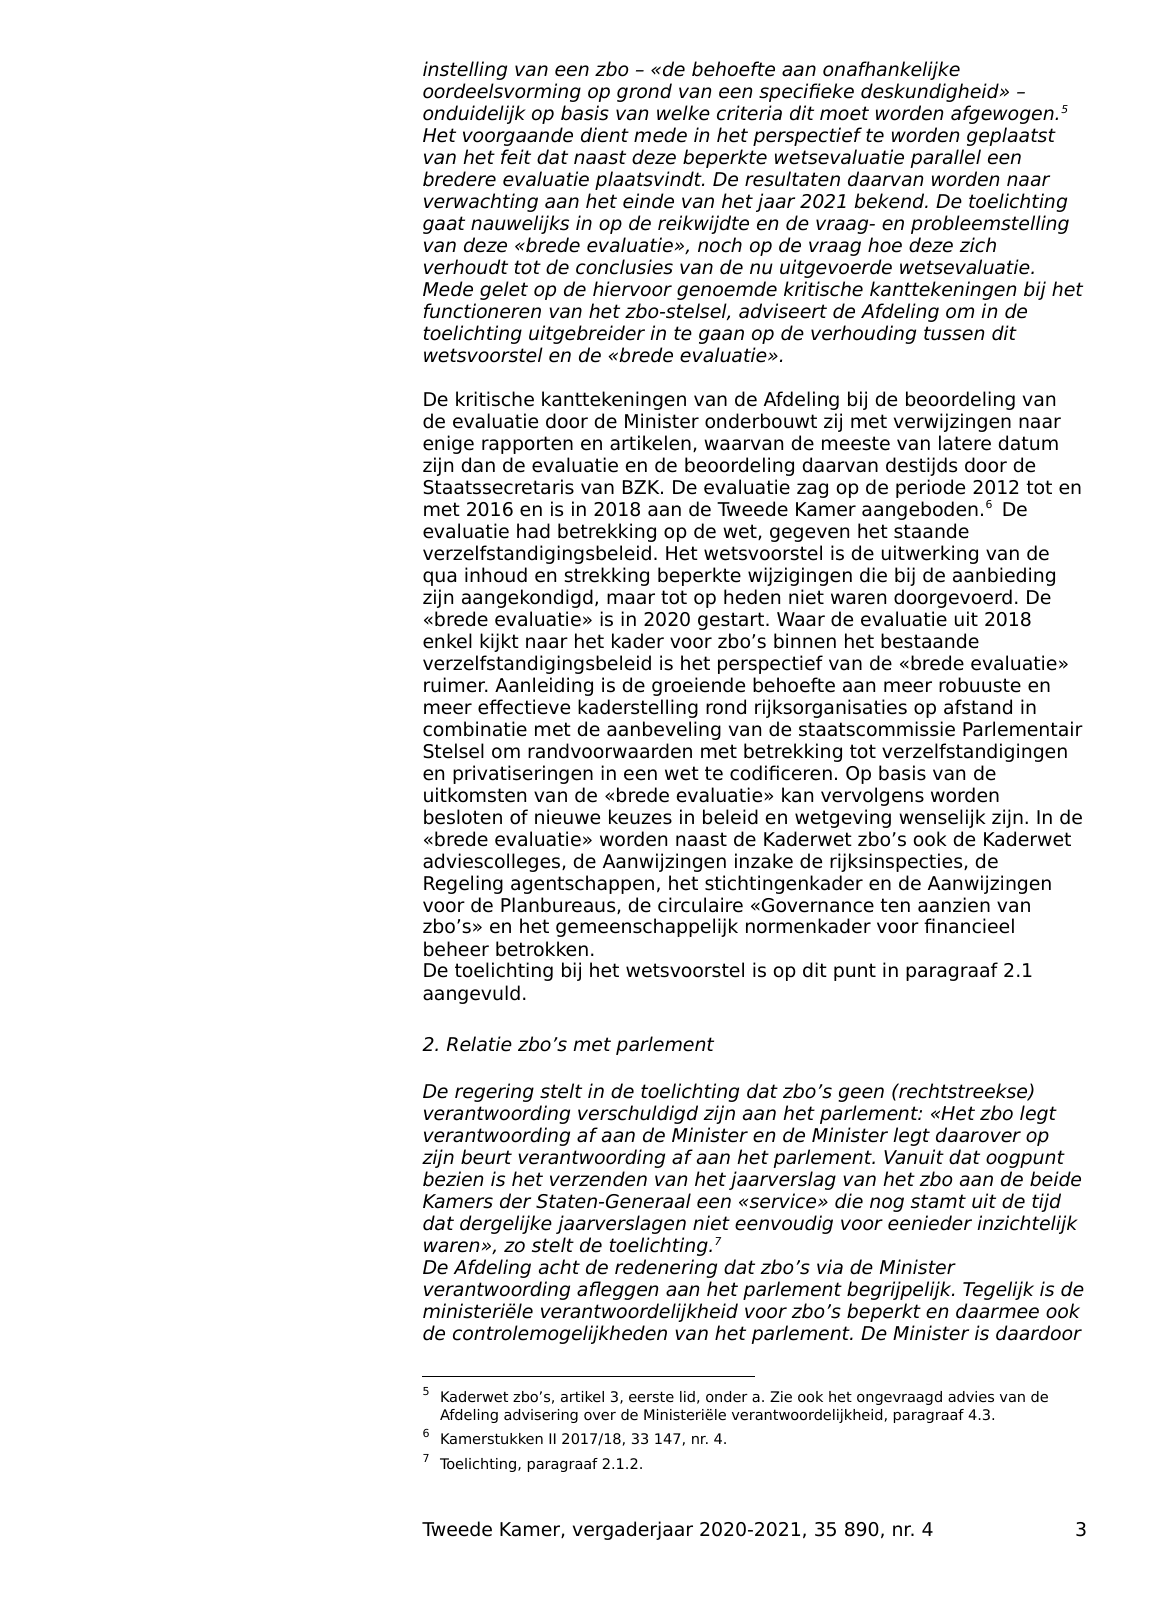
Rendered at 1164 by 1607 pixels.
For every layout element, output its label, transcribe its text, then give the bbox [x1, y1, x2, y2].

text De Afdeling acht de redenering dat zbo’s via de Minister verantwoording afleggen aan het parlement begrijpelijk. Tegelijk is de ministeriële verantwoordelijkheid voor zbo’s beperkt en daarmee ook de controlemogelijkheden van het parlement. De Minister is daardoor [422, 1257, 1087, 1345]
text De regering stelt in de toelichting dat zbo’s geen (rechtstreekse) verantwoording verschuldigd zijn aan het parlement: «Het zbo legt verantwoording af aan de Minister en de Minister legt daarover op zijn beurt verantwoording af aan het parlement. Vanuit dat oogpunt bezien is het verzenden van het jaarverslag van het zbo aan de beide Kamers der Staten-Generaal een «service» die nog stamt uit de tijd dat dergelijke jaarverslagen niet eenvoudig voor eenieder inzichtelijk waren», zo stelt de toelichting. [422, 1081, 1087, 1257]
text Toelichting, paragraaf 2.1.2. [422, 1452, 1087, 1474]
text instelling van een zbo – «de behoefte aan onafhankelijke oordeelsvorming op grond van een specifieke deskundigheid» – onduidelijk op basis van welke criteria dit moet worden afgewogen. [422, 59, 1087, 125]
text Mede gelet op de hiervoor genoemde kritische kanttekeningen bij het functioneren van het zbo-stelsel, adviseert de Afdeling om in de toelichting uitgebreider in te gaan op de verhouding tussen dit wetsvoorstel en de «brede evaluatie». [422, 279, 1087, 367]
text Kamerstukken II 2017/18, 33 147, nr. 4. [422, 1427, 1087, 1449]
text Kaderwet zbo’s, artikel 3, eerste lid, onder a. Zie ook het ongevraagd advies van de Afdeling advisering over de Ministeriële verantwoordelijkheid, paragraaf 4.3. [422, 1385, 1087, 1424]
subtitle 2. Relatie zbo’s met parlement [422, 1034, 1087, 1056]
text De toelichting bij het wetsvoorstel is op dit punt in paragraaf 2.1 aangevuld. [422, 960, 1087, 1004]
text Het voorgaande dient mede in het perspectief te worden geplaatst van het feit dat naast deze beperkte wetsevaluatie parallel een bredere evaluatie plaatsvindt. De resultaten daarvan worden naar verwachting aan het einde van het jaar 2021 bekend. De toelichting gaat nauwelijks in op de reikwijdte en de vraag- en probleemstelling van deze «brede evaluatie», noch op de vraag hoe deze zich verhoudt tot de conclusies van de nu uitgevoerde wetsevaluatie. [422, 125, 1087, 279]
text De kritische kanttekeningen van de Afdeling bij de beoordeling van de evaluatie door de Minister onderbouwt zij met verwijzingen naar enige rapporten en artikelen, waarvan de meeste van latere datum zijn dan de evaluatie en de beoordeling daarvan destijds door de Staatssecretaris van BZK. De evaluatie zag op de periode 2012 tot en met 2016 en is in 2018 aan de Tweede Kamer aangeboden. De evaluatie had betrekking op de wet, gegeven het staande verzelfstandigingsbeleid. Het wetsvoorstel is de uitwerking van de qua inhoud en strekking beperkte wijzigingen die bij de aanbieding zijn aangekondigd, maar tot op heden niet waren doorgevoerd. De «brede evaluatie» is in 2020 gestart. Waar de evaluatie uit 2018 enkel kijkt naar het kader voor zbo’s binnen het bestaande verzelfstandigingsbeleid is het perspectief van de «brede evaluatie» ruimer. Aanleiding is de groeiende behoefte aan meer robuuste en meer effectieve kaderstelling rond rijksorganisaties op afstand in combinatie met de aanbeveling van de staatscommissie Parlementair Stelsel om randvoorwaarden met betrekking tot verzelfstandigingen en privatiseringen in een wet te codificeren. Op basis van de uitkomsten van de «brede evaluatie» kan vervolgens worden besloten of nieuwe keuzes in beleid en wetgeving wenselijk zijn. In de «brede evaluatie» worden naast de Kaderwet zbo’s ook de Kaderwet adviescolleges, de Aanwijzingen inzake de rijksinspecties, de Regeling agentschappen, het stichtingenkader en de Aanwijzingen voor de Planbureaus, de circulaire «Governance ten aanzien van zbo’s» en het gemeenschappelijk normenkader voor financieel beheer betrokken. [422, 389, 1087, 960]
